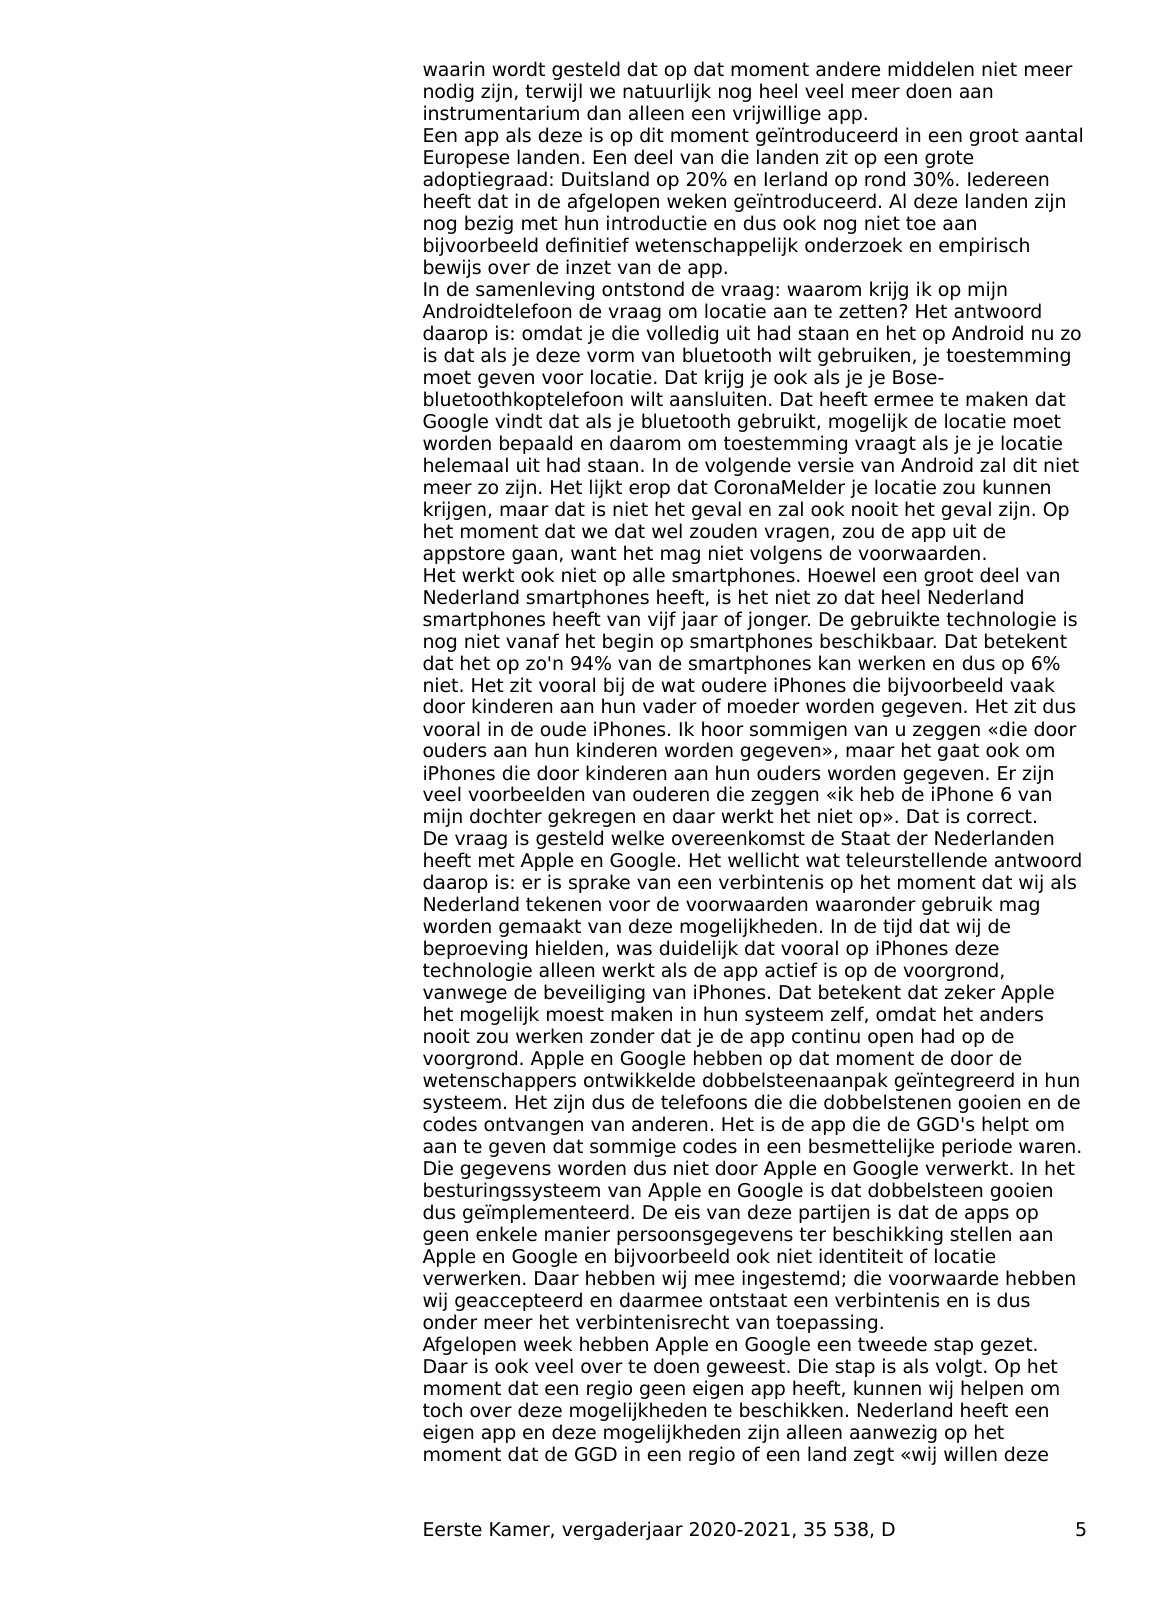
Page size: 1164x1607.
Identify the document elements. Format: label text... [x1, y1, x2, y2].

text Een app als deze is op dit moment geïntroduceerd in een groot aantal Europese landen. Een deel van die landen zit op een grote adoptiegraad: Duitsland op 20% en Ierland op rond 30%. Iedereen heeft dat in de afgelopen weken geïntroduceerd. Al deze landen zijn nog bezig met hun introductie en dus ook nog niet toe aan bijvoorbeeld definitief wetenschappelijk onderzoek en empirisch bewijs over de inzet van de app. [422, 125, 1087, 279]
text Afgelopen week hebben Apple en Google een tweede stap gezet. Daar is ook veel over te doen geweest. Die stap is als volgt. Op het moment dat een regio geen eigen app heeft, kunnen wij helpen om toch over deze mogelijkheden te beschikken. Nederland heeft een eigen app en deze mogelijkheden zijn alleen aanwezig op het moment dat de GGD in een regio of een land zegt «wij willen deze [422, 1334, 1087, 1466]
text waarin wordt gesteld dat op dat moment andere middelen niet meer nodig zijn, terwijl we natuurlijk nog heel veel meer doen aan instrumentarium dan alleen een vrijwillige app. [422, 59, 1087, 125]
text Het werkt ook niet op alle smartphones. Hoewel een groot deel van Nederland smartphones heeft, is het niet zo dat heel Nederland smartphones heeft van vijf jaar of jonger. De gebruikte technologie is nog niet vanaf het begin op smartphones beschikbaar. Dat betekent dat het op zo'n 94% van de smartphones kan werken en dus op 6% niet. Het zit vooral bij de wat oudere iPhones die bijvoorbeeld vaak door kinderen aan hun vader of moeder worden gegeven. Het zit dus vooral in de oude iPhones. Ik hoor sommigen van u zeggen «die door ouders aan hun kinderen worden gegeven», maar het gaat ook om iPhones die door kinderen aan hun ouders worden gegeven. Er zijn veel voorbeelden van ouderen die zeggen «ik heb de iPhone 6 van mijn dochter gekregen en daar werkt het niet op». Dat is correct. [422, 564, 1087, 828]
text De vraag is gesteld welke overeenkomst de Staat der Nederlanden heeft met Apple en Google. Het wellicht wat teleurstellende antwoord daarop is: er is sprake van een verbintenis op het moment dat wij als Nederland tekenen voor de voorwaarden waaronder gebruik mag worden gemaakt van deze mogelijkheden. In de tijd dat wij de beproeving hielden, was duidelijk dat vooral op iPhones deze technologie alleen werkt als de app actief is op de voorgrond, vanwege de beveiliging van iPhones. Dat betekent dat zeker Apple het mogelijk moest maken in hun systeem zelf, omdat het anders nooit zou werken zonder dat je de app continu open had op de voorgrond. Apple en Google hebben op dat moment de door de wetenschappers ontwikkelde dobbelsteenaanpak geïntegreerd in hun systeem. Het zijn dus de telefoons die die dobbelstenen gooien en de codes ontvangen van anderen. Het is de app die de GGD's helpt om aan te geven dat sommige codes in een besmettelijke periode waren. Die gegevens worden dus niet door Apple en Google verwerkt. In het besturingssysteem van Apple en Google is dat dobbelsteen gooien dus geïmplementeerd. De eis van deze partijen is dat de apps op geen enkele manier persoonsgegevens ter beschikking stellen aan Apple en Google en bijvoorbeeld ook niet identiteit of locatie verwerken. Daar hebben wij mee ingestemd; die voorwaarde hebben wij geaccepteerd en daarmee ontstaat een verbintenis en is dus onder meer het verbintenisrecht van toepassing. [422, 828, 1087, 1334]
text In de samenleving ontstond de vraag: waarom krijg ik op mijn Androidtelefoon de vraag om locatie aan te zetten? Het antwoord daarop is: omdat je die volledig uit had staan en het op Android nu zo is dat als je deze vorm van bluetooth wilt gebruiken, je toestemming moet geven voor locatie. Dat krijg je ook als je je Bose-bluetoothkoptelefoon wilt aansluiten. Dat heeft ermee te maken dat Google vindt dat als je bluetooth gebruikt, mogelijk de locatie moet worden bepaald en daarom om toestemming vraagt als je je locatie helemaal uit had staan. In de volgende versie van Android zal dit niet meer zo zijn. Het lijkt erop dat CoronaMelder je locatie zou kunnen krijgen, maar dat is niet het geval en zal ook nooit het geval zijn. Op het moment dat we dat wel zouden vragen, zou de app uit de appstore gaan, want het mag niet volgens de voorwaarden. [422, 279, 1087, 564]
